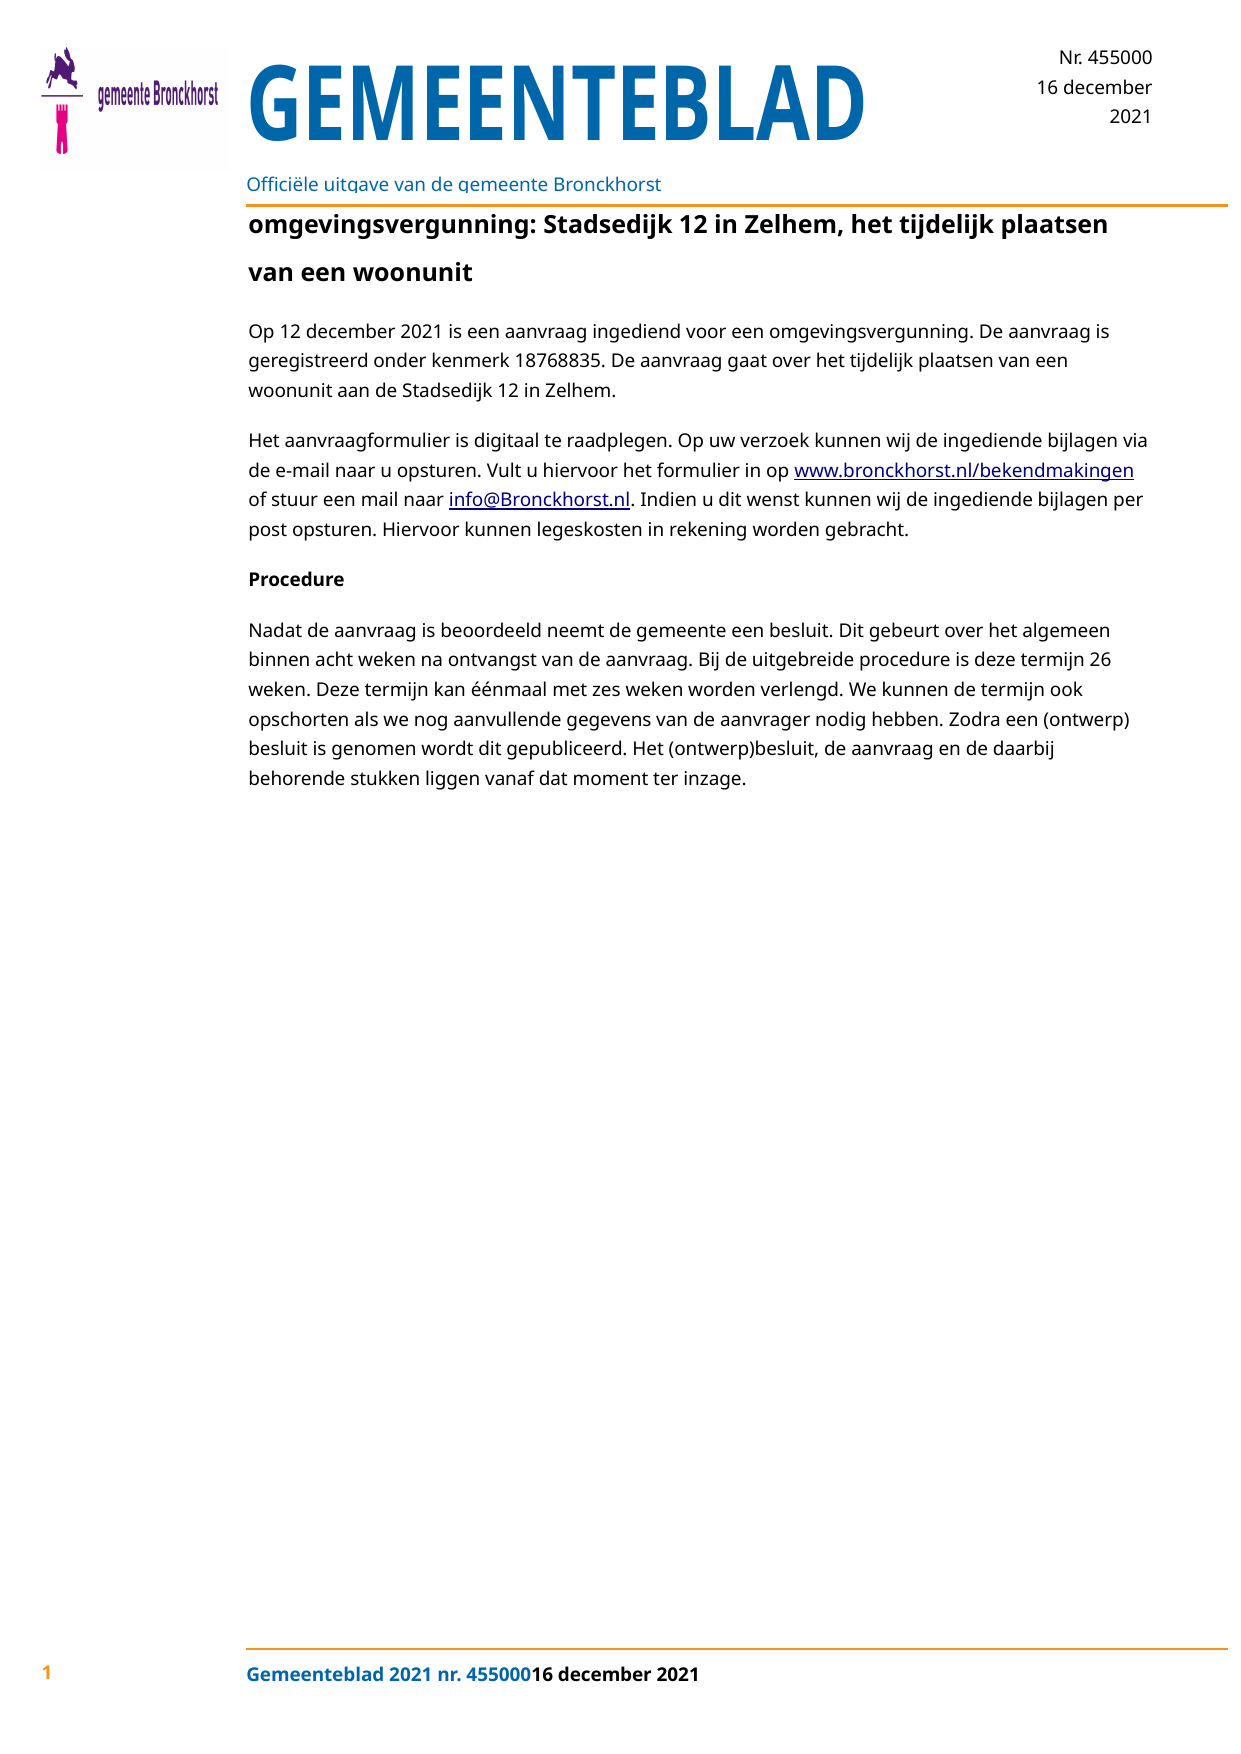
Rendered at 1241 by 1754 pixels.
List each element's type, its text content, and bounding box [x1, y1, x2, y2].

text Nadat de aanvraag is beoordeeld neemt de gemeente een besluit. Dit gebeurt over het algemeen binnen acht weken na ontvangst van de aanvraag. Bij de uitgebreide procedure is deze termijn 26 weken. Deze termijn kan éénmaal met zes weken worden verlengd. We kunnen de termijn ook opschorten als we nog aanvullende gegevens van de aanvrager nodig hebben. Zodra een (ontwerp) besluit is genomen wordt dit gepubliceerd. Het (ontwerp)besluit, de aanvraag en de daarbij behorende stukken liggen vanaf dat moment ter inzage. [248, 617, 1152, 791]
text Het aanvraagformulier is digitaal te raadplegen. Op uw verzoek kunnen wij de ingediende bijlagen via de e-mail naar u opsturen. Vult u hiervoor het formulier in op www.bronckhorst.nl/bekendmakingen of stuur een mail naar info@Bronckhorst.nl. Indien u dit wenst kunnen wij de ingediende bijlagen per post opsturen. Hiervoor kunnen legeskosten in rekening worden gebracht. [248, 427, 1152, 542]
text omgevingsvergunning: Stadsedijk 12 in Zelhem, het tijdelijk plaatsen van een woonunit [248, 207, 1152, 288]
text Procedure [248, 567, 1152, 592]
text Op 12 december 2021 is een aanvraag ingediend voor een omgevingsvergunning. De aanvraag is geregistreerd onder kenmerk 18768835. De aanvraag gaat over het tijdelijk plaatsen van een woonunit aan de Stadsedijk 12 in Zelhem. [248, 318, 1152, 403]
picture [41, 47, 231, 172]
